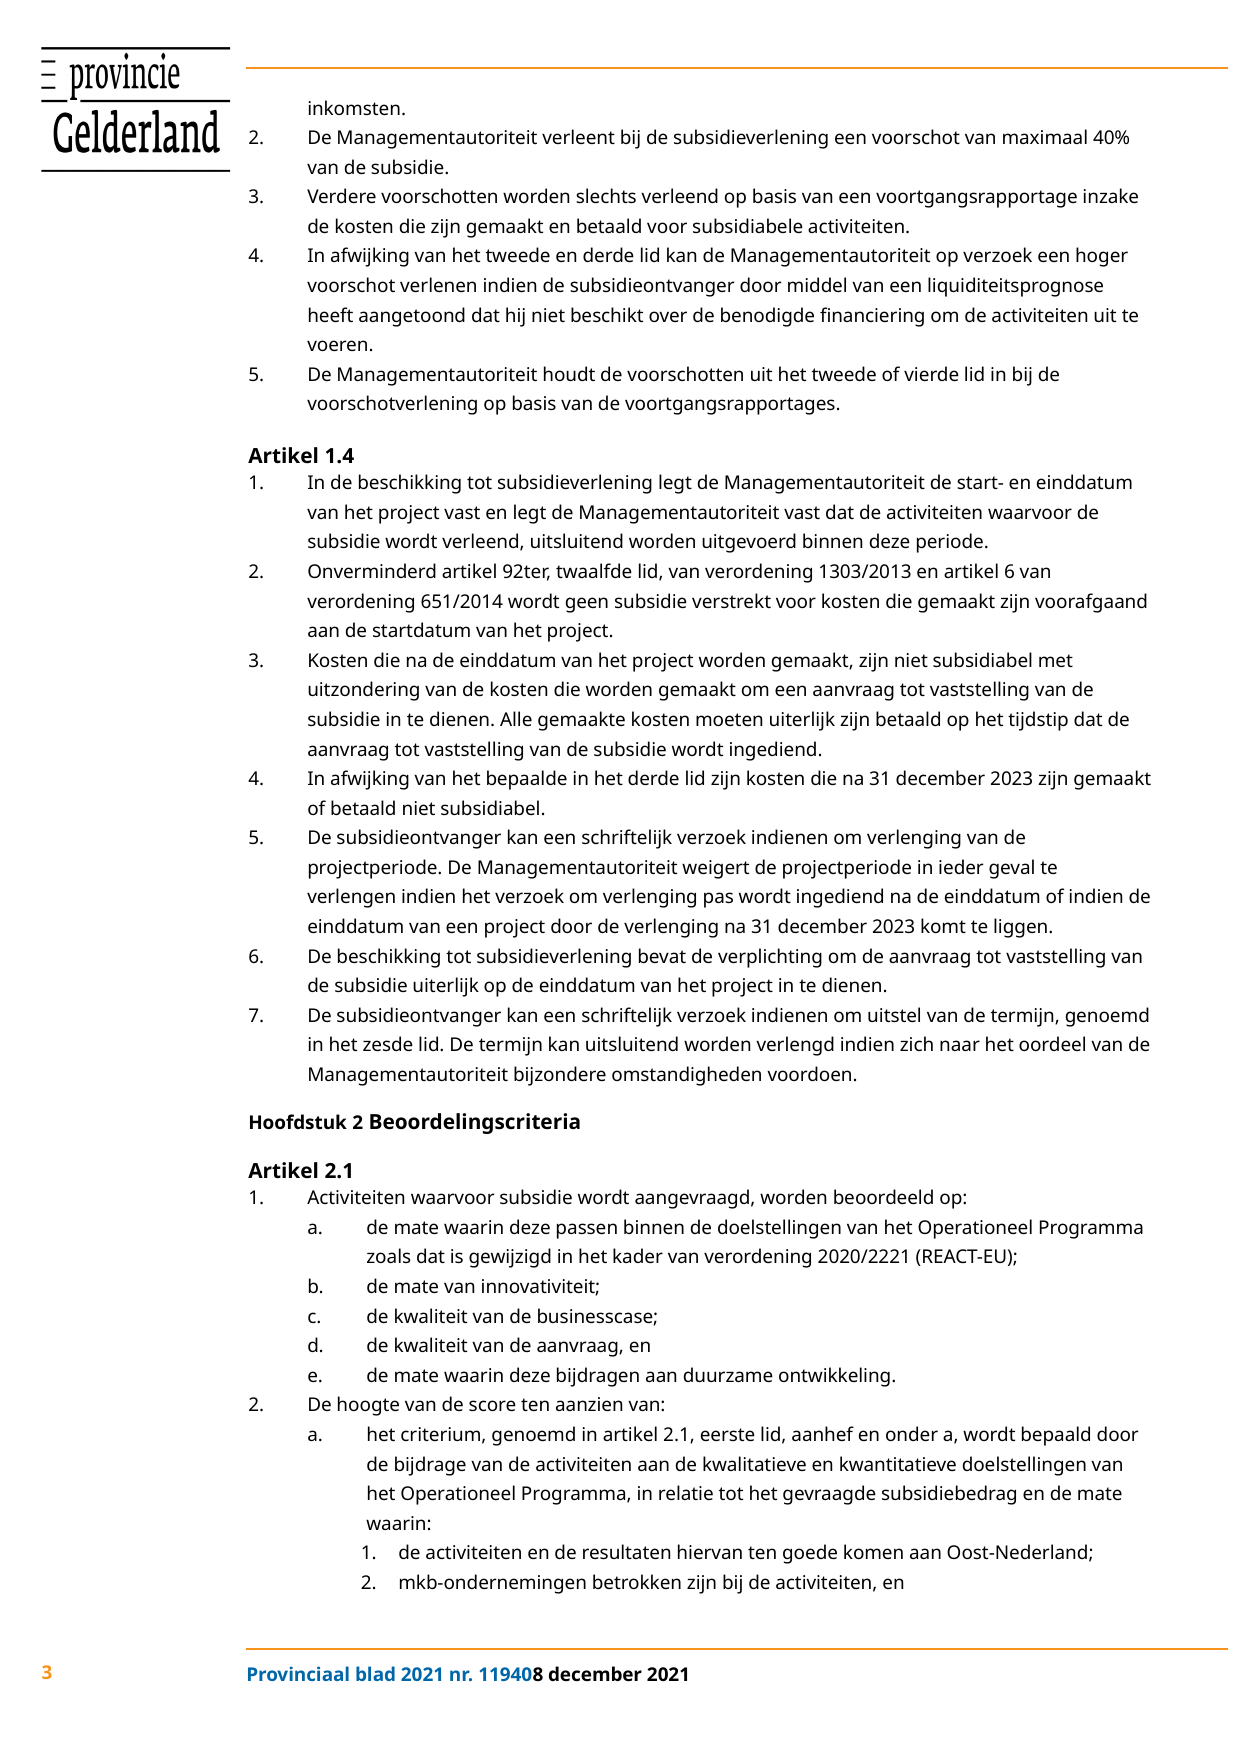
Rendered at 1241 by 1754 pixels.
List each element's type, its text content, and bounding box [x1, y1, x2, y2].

list De subsidieontvanger kan een schriftelijk verzoek indienen om verlenging van de projectperiode. De Managementautoriteit weigert de projectperiode in ieder geval te verlengen indien het verzoek om verlenging pas wordt ingediend na de einddatum of indien de einddatum van een project door de verlenging na 31 december 2023 komt te liggen. [248, 824, 1152, 939]
list In de beschikking tot subsidieverlening legt de Managementautoriteit de start- en einddatum van het project vast en legt de Managementautoriteit vast dat de activiteiten waarvoor de subsidie wordt verleend, uitsluitend worden uitgevoerd binnen deze periode. [248, 469, 1152, 554]
list Kosten die na de einddatum van het project worden gemaakt, zijn niet subsidiabel met uitzondering van de kosten die worden gemaakt om een aanvraag tot vaststelling van de subsidie in te dienen. Alle gemaakte kosten moeten uiterlijk zijn betaald op het tijdstip dat de aanvraag tot vaststelling van de subsidie wordt ingediend. [248, 647, 1152, 761]
list de kwaliteit van de businesscase; [307, 1303, 1152, 1328]
text Artikel 1.4 [248, 441, 1152, 469]
picture [41, 47, 231, 172]
list De subsidieontvanger kan een schriftelijk verzoek indienen om uitstel van de termijn, genoemd in het zesde lid. De termijn kan uitsluitend worden verlengd indien zich naar het oordeel van de Managementautoriteit bijzondere omstandigheden voordoen. [248, 1002, 1152, 1087]
list de kwaliteit van de aanvraag, en [307, 1332, 1152, 1358]
list de mate van innovativiteit; [307, 1273, 1152, 1299]
list Verdere voorschotten worden slechts verleend op basis van een voortgangsrapportage inzake de kosten die zijn gemaakt en betaald voor subsidiabele activiteiten. [248, 183, 1152, 239]
list De Managementautoriteit houdt de voorschotten uit het tweede of vierde lid in bij de voorschotverlening op basis van de voortgangsrapportages. [248, 361, 1152, 416]
list De beschikking tot subsidieverlening bevat de verplichting om de aanvraag tot vaststelling van de subsidie uiterlijk op de einddatum van het project in te dienen. [248, 943, 1152, 998]
list het criterium, genoemd in artikel 2.1, eerste lid, aanhef en onder a, wordt bepaald door de bijdrage van de activiteiten aan de kwalitatieve en kwantitatieve doelstellingen van het Operationeel Programma, in relatie tot het gevraagde subsidiebedrag en de mate waarin: [307, 1421, 1152, 1536]
list De Managementautoriteit verleent bij de subsidieverlening een voorschot van maximaal 40% van de subsidie. [248, 124, 1152, 180]
list de mate waarin deze passen binnen de doelstellingen van het Operationeel Programma zoals dat is gewijzigd in het kader van verordening 2020/2221 (REACT-EU); [307, 1214, 1152, 1269]
list inkomsten. [248, 95, 1152, 121]
text Artikel 2.1 [248, 1156, 1152, 1184]
list mkb-ondernemingen betrokken zijn bij de activiteiten, en [361, 1569, 1152, 1595]
list Onverminderd artikel 92ter, twaalfde lid, van verordening 1303/2013 en artikel 6 van verordening 651/2014 wordt geen subsidie verstrekt voor kosten die gemaakt zijn voorafgaand aan de startdatum van het project. [248, 558, 1152, 643]
list de activiteiten en de resultaten hiervan ten goede komen aan Oost-Nederland; [361, 1539, 1152, 1565]
list In afwijking van het bepaalde in het derde lid zijn kosten die na 31 december 2023 zijn gemaakt of betaald niet subsidiabel. [248, 765, 1152, 821]
list In afwijking van het tweede en derde lid kan de Managementautoriteit op verzoek een hoger voorschot verlenen indien de subsidieontvanger door middel van een liquiditeitsprognose heeft aangetoond dat hij niet beschikt over de benodigde financiering om de activiteiten uit te voeren. [248, 243, 1152, 357]
list Activiteiten waarvoor subsidie wordt aangevraagd, worden beoordeeld op: [248, 1184, 1152, 1210]
list De hoogte van de score ten aanzien van: [248, 1392, 1152, 1417]
list de mate waarin deze bijdragen aan duurzame ontwikkeling. [307, 1362, 1152, 1388]
text Hoofdstuk 2 Beoordelingscriteria [248, 1107, 1152, 1135]
